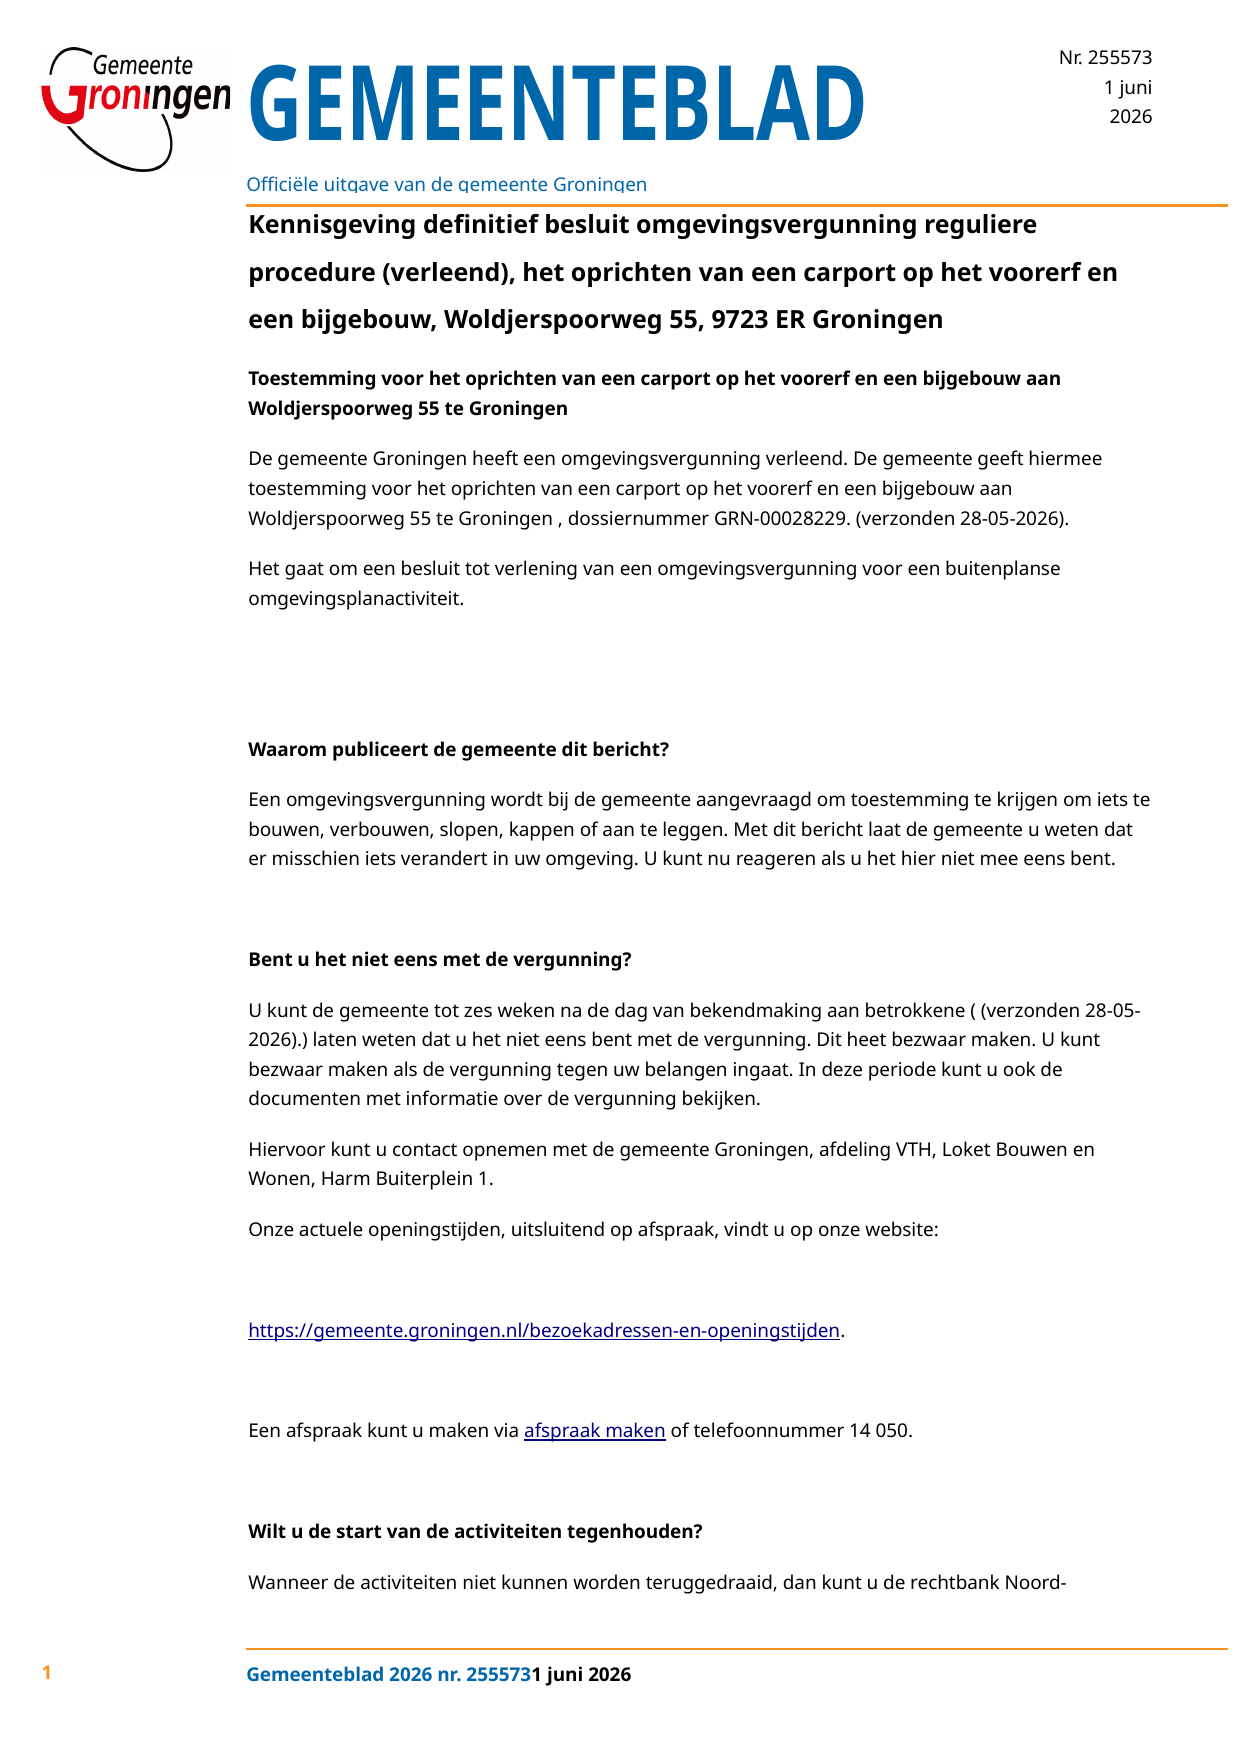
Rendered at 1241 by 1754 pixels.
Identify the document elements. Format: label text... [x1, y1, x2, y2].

text Hiervoor kunt u contact opnemen met de gemeente Groningen, afdeling VTH, Loket Bouwen en Wonen, Harm Buiterplein 1. [248, 1136, 1152, 1191]
text Onze actuele openingstijden, uitsluitend op afspraak, vindt u op onze website: [248, 1216, 1152, 1242]
text Bent u het niet eens met de vergunning? [248, 946, 1152, 972]
text Een omgevingsvergunning wordt bij de gemeente aangevraagd om toestemming te krijgen om iets te bouwen, verbouwen, slopen, kappen of aan te leggen. Met dit bericht laat de gemeente u weten dat er misschien iets verandert in uw omgeving. U kunt nu reageren als u het hier niet mee eens bent. [248, 786, 1152, 871]
text https://gemeente.groningen.nl/bezoekadressen-en-openingstijden. [248, 1317, 1152, 1342]
picture [41, 47, 231, 172]
text Wanneer de activiteiten niet kunnen worden teruggedraaid, dan kunt u de rechtbank Noord- [248, 1569, 1152, 1594]
text Kennisgeving definitief besluit omgevingsvergunning reguliere procedure (verleend), het oprichten van een carport op het voorerf en een bijgebouw, Woldjerspoorweg 55, 9723 ER Groningen [248, 207, 1152, 336]
text De gemeente Groningen heeft een omgevingsvergunning verleend. De gemeente geeft hiermee toestemming voor het oprichten van een carport op het voorerf en een bijgebouw aan Woldjerspoorweg 55 te Groningen , dossiernummer GRN-00028229. (verzonden 28-05-2026). [248, 446, 1152, 530]
text Een afspraak kunt u maken via afspraak maken of telefoonnummer 14 050. [248, 1418, 1152, 1443]
text Toestemming voor het oprichten van een carport op het voorerf en een bijgebouw aan Woldjerspoorweg 55 te Groningen [248, 366, 1152, 421]
text Wilt u de start van de activiteiten tegenhouden? [248, 1518, 1152, 1544]
text U kunt de gemeente tot zes weken na de dag van bekendmaking aan betrokkene ( (verzonden 28-05-2026).) laten weten dat u het niet eens bent met de vergunning. Dit heet bezwaar maken. U kunt bezwaar maken als de vergunning tegen uw belangen ingaat. In deze periode kunt u ook de documenten met informatie over de vergunning bekijken. [248, 997, 1152, 1111]
text Het gaat om een besluit tot verlening van een omgevingsvergunning voor een buitenplanse omgevingsplanactiviteit. [248, 555, 1152, 610]
text Waarom publiceert de gemeente dit bericht? [248, 736, 1152, 762]
